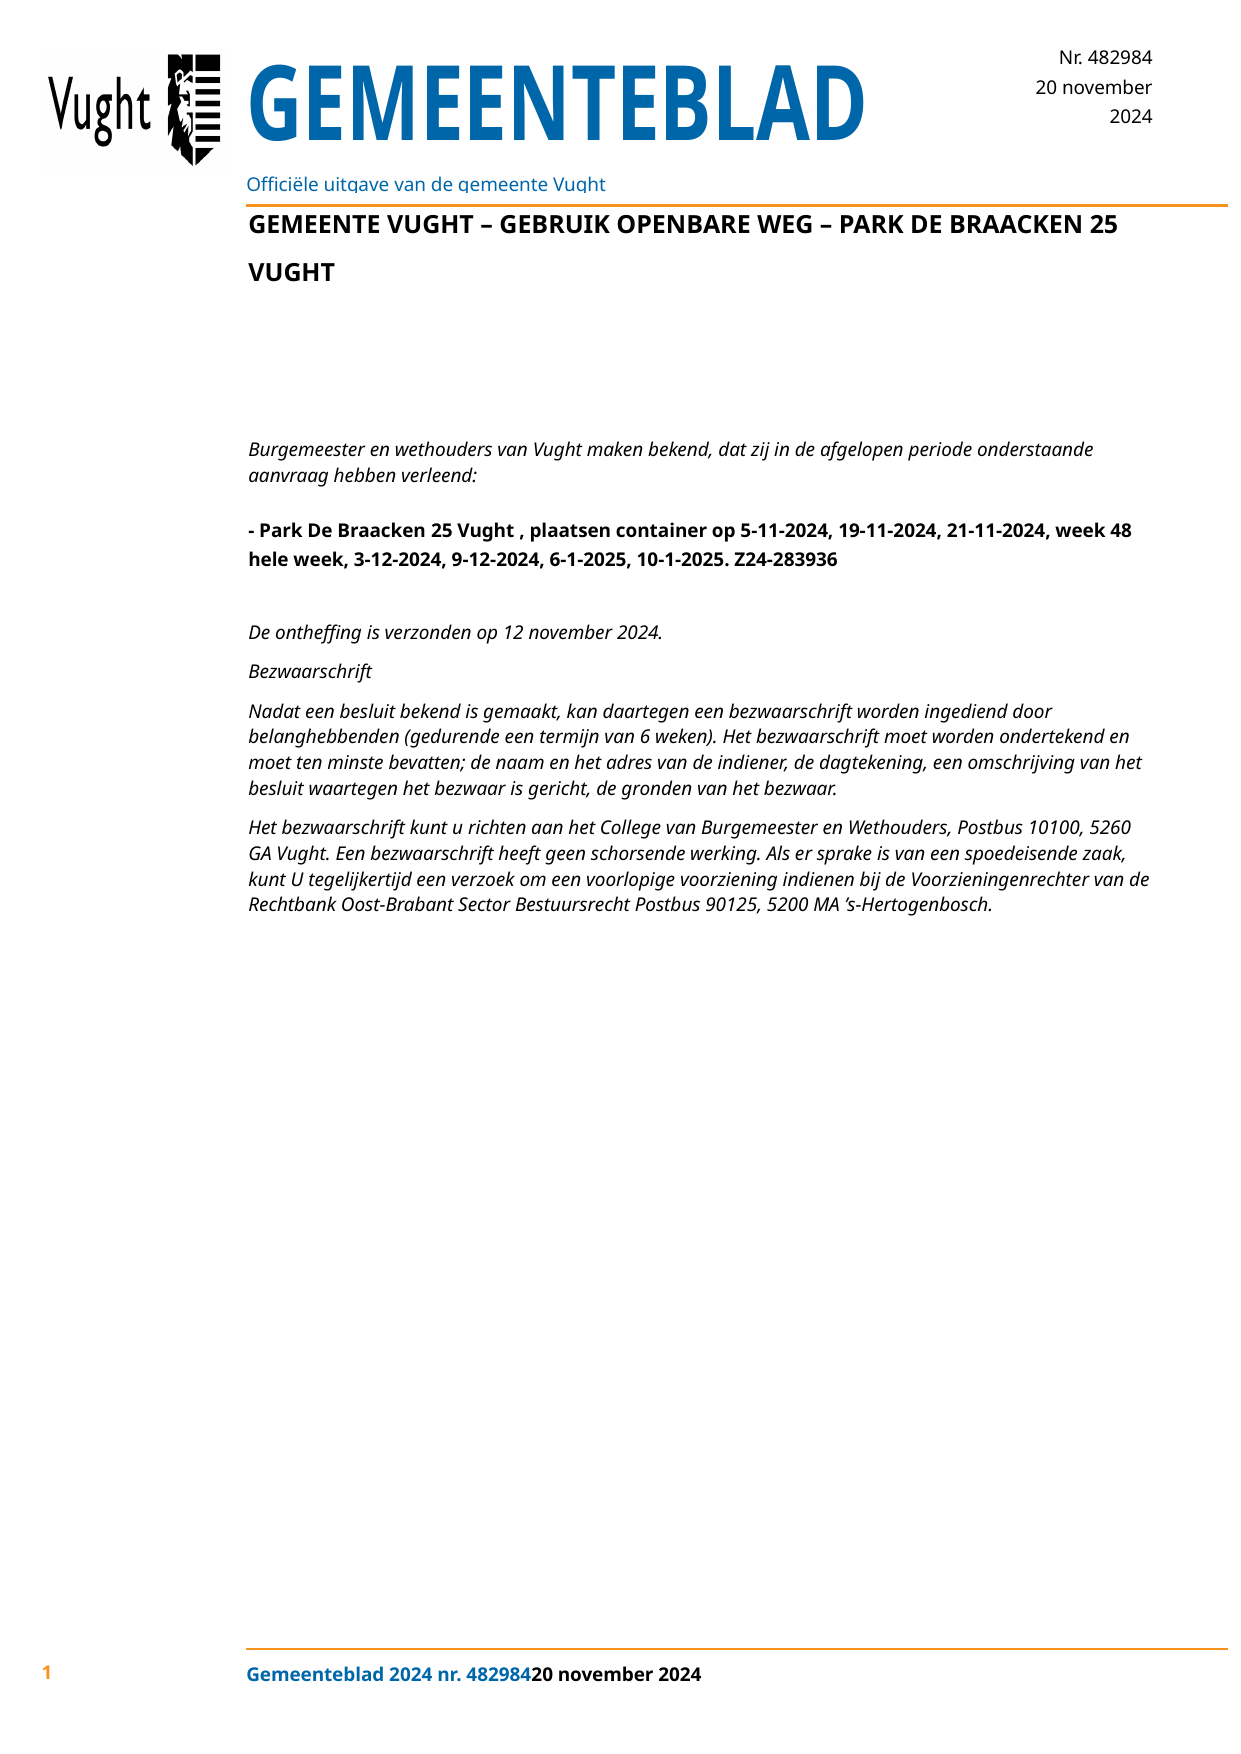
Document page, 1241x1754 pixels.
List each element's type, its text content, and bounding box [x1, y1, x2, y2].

text Burgemeester en wethouders van Vught maken bekend, dat zij in de afgelopen periode onderstaande aanvraag hebben verleend: [248, 436, 1152, 487]
text Het bezwaarschrift kunt u richten aan het College van Burgemeester en Wethouders, Postbus 10100, 5260 GA Vught. Een bezwaarschrift heeft geen schorsende werking. Als er sprake is van een spoedeisende zaak, kunt U tegelijkertijd een verzoek om een voorlopige voorziening indienen bij de Voorzieningenrechter van de Rechtbank Oost-Brabant Sector Bestuursrecht Postbus 90125, 5200 MA ’s-Hertogenbosch. [248, 814, 1152, 917]
text De ontheffing is verzonden op 12 november 2024. [248, 619, 1152, 645]
text GEMEENTE VUGHT – GEBRUIK OPENBARE WEG – PARK DE BRAACKEN 25 VUGHT [248, 207, 1152, 288]
text Bezwaarschrift [248, 659, 1152, 684]
picture [41, 47, 231, 172]
text Nadat een besluit bekend is gemaakt, kan daartegen een bezwaarschrift worden ingediend door belanghebbenden (gedurende een termijn van 6 weken). Het bezwaarschrift moet worden ondertekend en moet ten minste bevatten; de naam en het adres van de indiener, de dagtekening, een omschrijving van het besluit waartegen het bezwaar is gericht, de gronden van het bezwaar. [248, 698, 1152, 801]
text - Park De Braacken 25 Vught , plaatsen container op 5-11-2024, 19-11-2024, 21-11-2024, week 48 hele week, 3-12-2024, 9-12-2024, 6-1-2025, 10-1-2025. Z24-283936 [248, 517, 1152, 572]
